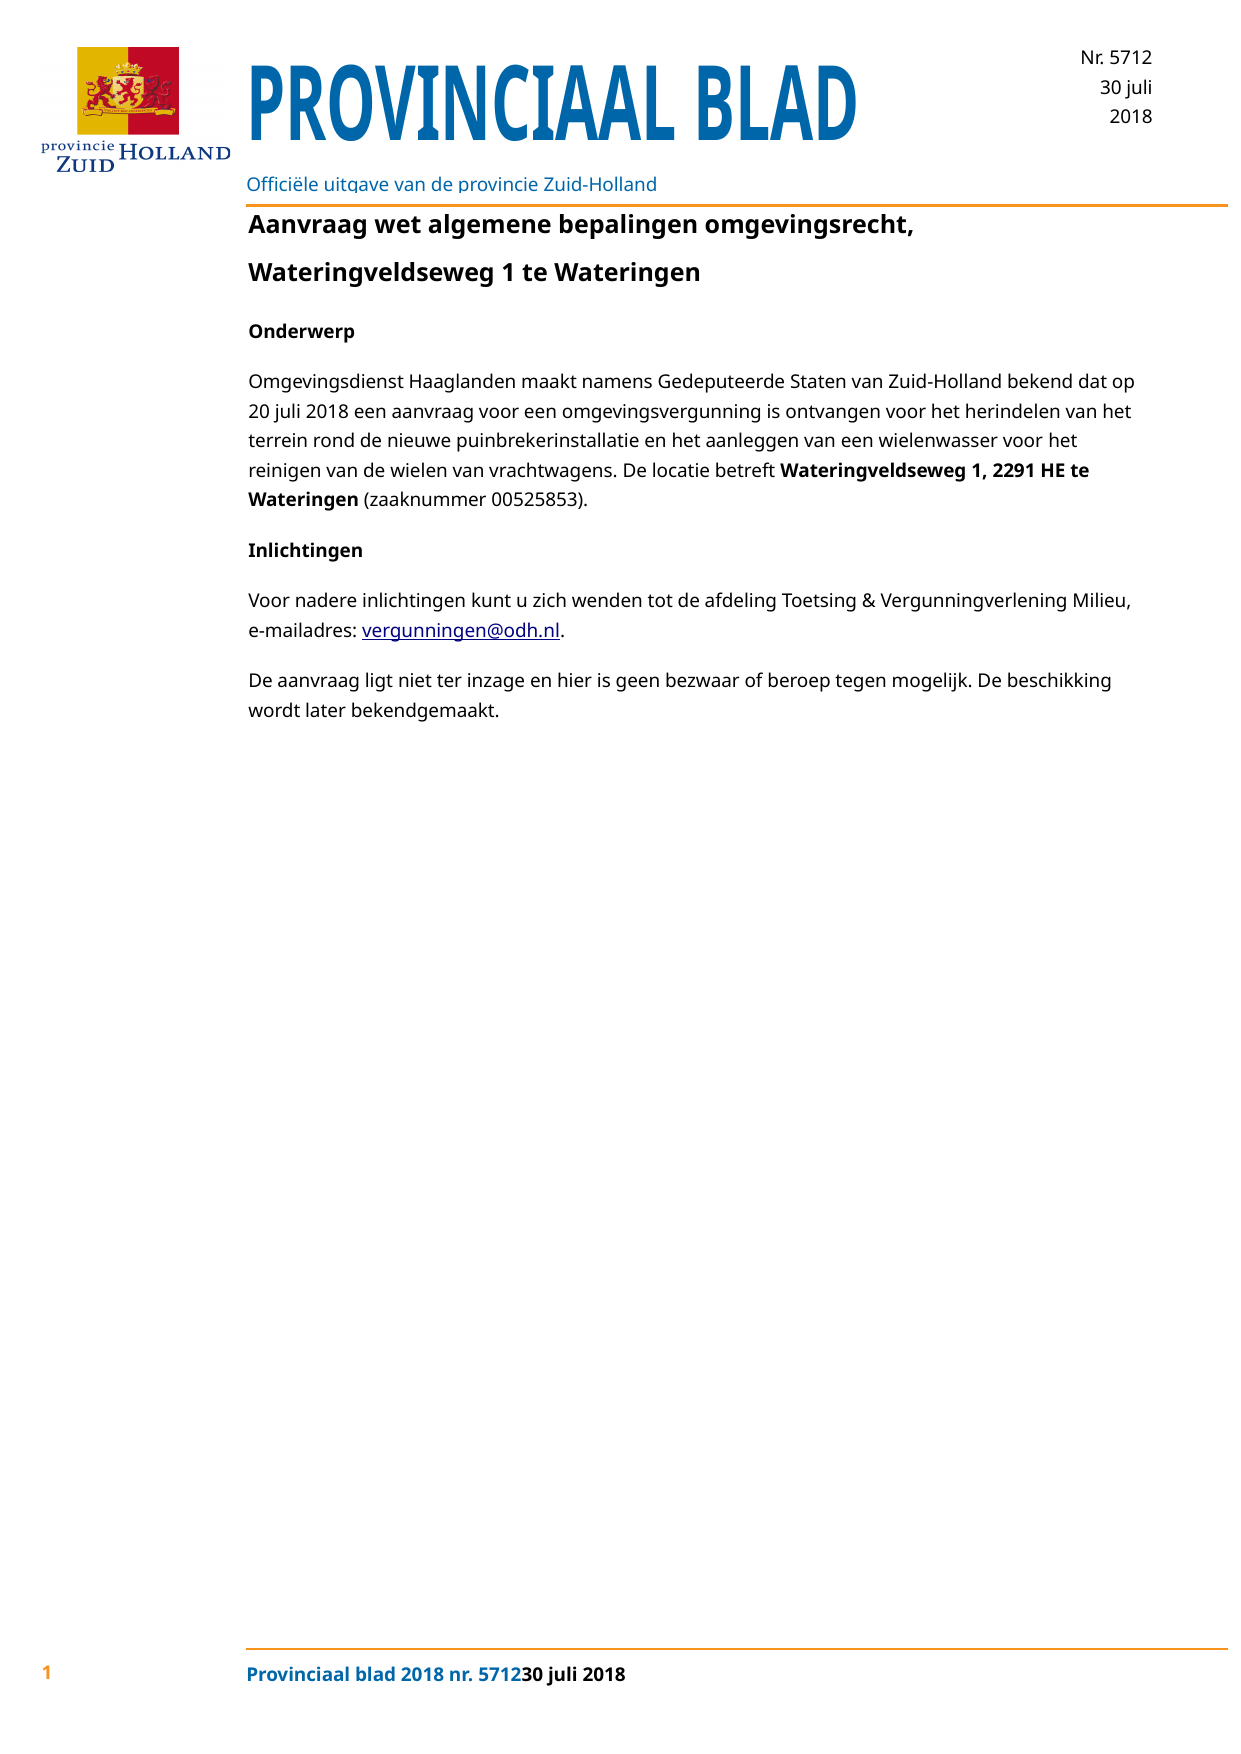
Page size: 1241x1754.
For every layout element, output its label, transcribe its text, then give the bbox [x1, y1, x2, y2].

text Inlichtingen [248, 537, 1152, 563]
text Onderwerp [248, 318, 1152, 344]
text De aanvraag ligt niet ter inzage en hier is geen bezwaar of beroep tegen mogelijk. De beschikking wordt later bekendgemaakt. [248, 667, 1152, 723]
text Aanvraag wet algemene bepalingen omgevingsrecht, Wateringveldseweg 1 te Wateringen [248, 207, 1152, 288]
picture [41, 47, 231, 172]
text Voor nadere inlichtingen kunt u zich wenden tot de afdeling Toetsing & Vergunningverlening Milieu, e-mailadres: vergunningen@odh.nl. [248, 587, 1152, 643]
text Omgevingsdienst Haaglanden maakt namens Gedeputeerde Staten van Zuid-Holland bekend dat op 20 juli 2018 een aanvraag voor een omgevingsvergunning is ontvangen voor het herindelen van het terrein rond de nieuwe puinbrekerinstallatie en het aanleggen van een wielenwasser voor het reinigen van de wielen van vrachtwagens. De locatie betreft Wateringveldseweg 1, 2291 HE te Wateringen (zaaknummer 00525853). [248, 368, 1152, 512]
